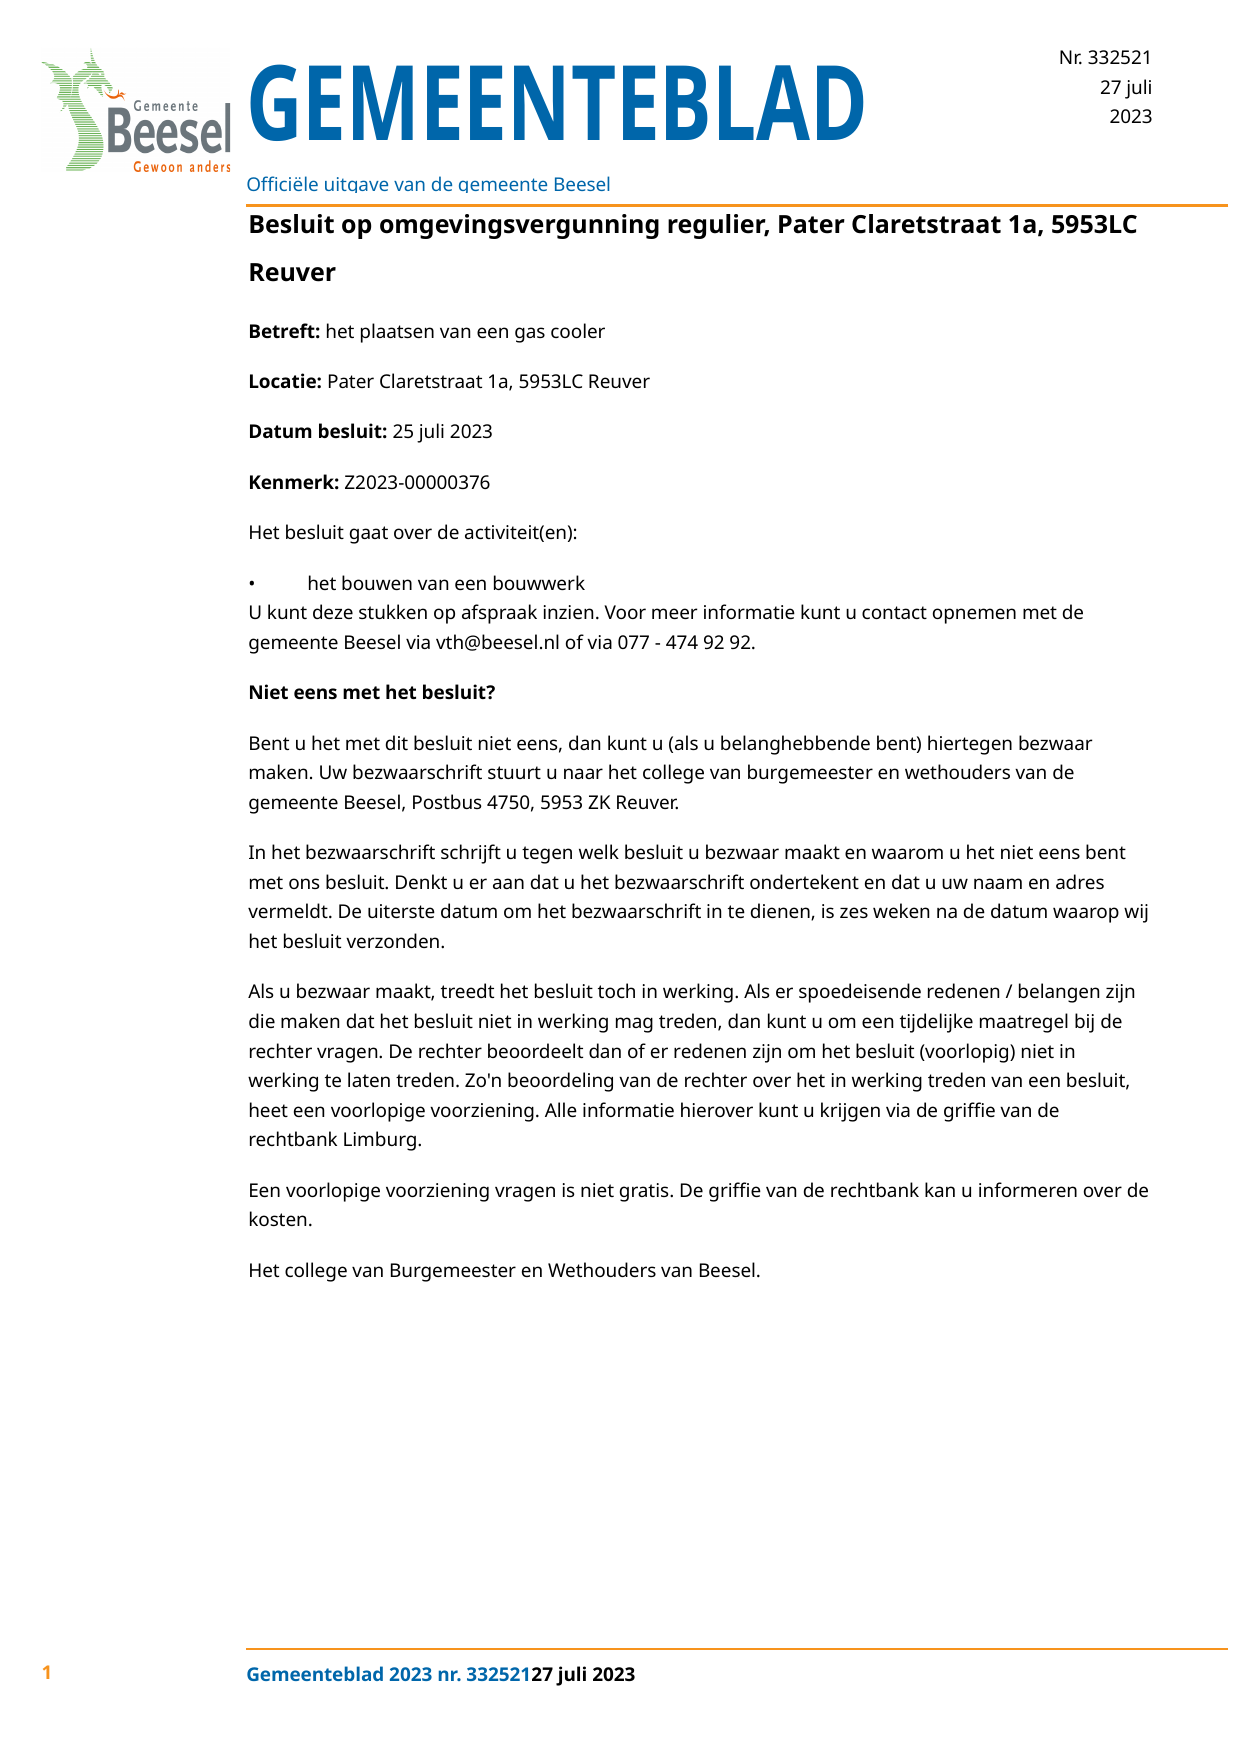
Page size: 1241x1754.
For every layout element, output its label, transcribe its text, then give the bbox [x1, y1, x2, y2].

text Als u bezwaar maakt, treedt het besluit toch in werking. Als er spoedeisende redenen / belangen zijn die maken dat het besluit niet in werking mag treden, dan kunt u om een tijdelijke maatregel bij de rechter vragen. De rechter beoordeelt dan of er redenen zijn om het besluit (voorlopig) niet in werking te laten treden. Zo'n beoordeling van de rechter over het in werking treden van een besluit, heet een voorlopige voorziening. Alle informatie hierover kunt u krijgen via de griffie van de rechtbank Limburg. [248, 979, 1152, 1152]
list het bouwen van een bouwwerk [248, 570, 1152, 596]
text Het besluit gaat over de activiteit(en): [248, 519, 1152, 545]
text Bent u het met dit besluit niet eens, dan kunt u (als u belanghebbende bent) hiertegen bezwaar maken. Uw bezwaarschrift stuurt u naar het college van burgemeester en wethouders van de gemeente Beesel, Postbus 4750, 5953 ZK Reuver. [248, 730, 1152, 815]
text Betreft: het plaatsen van een gas cooler [248, 318, 1152, 344]
text Het college van Burgemeester en Wethouders van Beesel. [248, 1257, 1152, 1283]
text Besluit op omgevingsvergunning regulier, Pater Claretstraat 1a, 5953LC Reuver [248, 207, 1152, 288]
text In het bezwaarschrift schrijft u tegen welk besluit u bezwaar maakt en waarom u het niet eens bent met ons besluit. Denkt u er aan dat u het bezwaarschrift ondertekent en dat u uw naam en adres vermeldt. De uiterste datum om het bezwaarschrift in te dienen, is zes weken na de datum waarop wij het besluit verzonden. [248, 839, 1152, 954]
picture [41, 47, 231, 172]
text Een voorlopige voorziening vragen is niet gratis. De griffie van de rechtbank kan u informeren over de kosten. [248, 1177, 1152, 1232]
text Datum besluit: 25 juli 2023 [248, 419, 1152, 444]
text Kenmerk: Z2023-00000376 [248, 469, 1152, 495]
text Niet eens met het besluit? [248, 679, 1152, 705]
text U kunt deze stukken op afspraak inzien. Voor meer informatie kunt u contact opnemen met de gemeente Beesel via vth@beesel.nl of via 077 - 474 92 92. [248, 599, 1152, 655]
text Locatie: Pater Claretstraat 1a, 5953LC Reuver [248, 368, 1152, 394]
